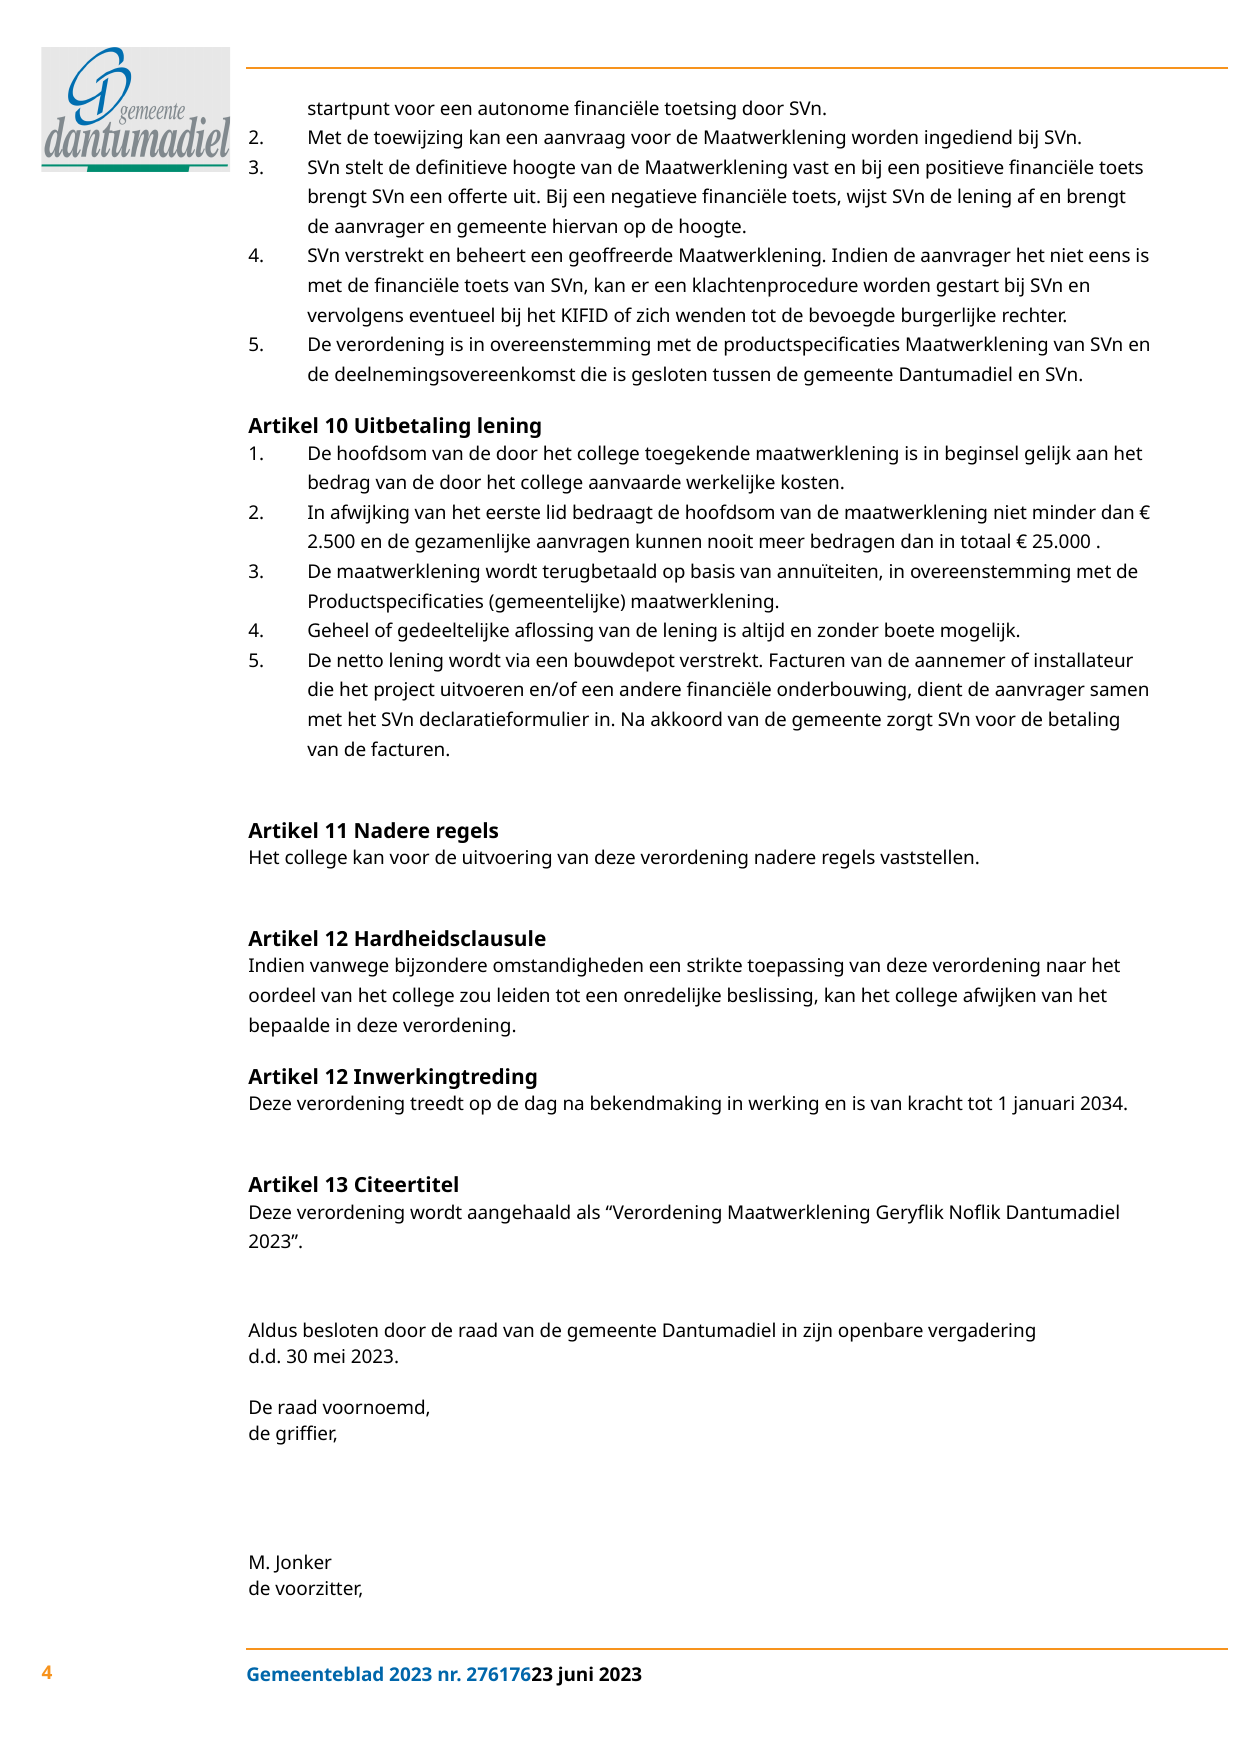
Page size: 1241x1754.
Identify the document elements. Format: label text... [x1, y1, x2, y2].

text Deze verordening wordt aangehaald als “Verordening Maatwerklening Geryflik Noflik Dantumadiel 2023”. [248, 1199, 1152, 1254]
list SVn stelt de definitieve hoogte van de Maatwerklening vast en bij een positieve financiële toets brengt SVn een offerte uit. Bij een negatieve financiële toets, wijst SVn de lening af en brengt de aanvrager en gemeente hiervan op de hoogte. [248, 154, 1152, 239]
list De hoofdsom van de door het college toegekende maatwerklening is in beginsel gelijk aan het bedrag van de door het college aanvaarde werkelijke kosten. [248, 440, 1152, 495]
text Deze verordening treedt op de dag na bekendmaking in werking en is van kracht tot 1 januari 2034. [248, 1091, 1152, 1116]
text Aldus besloten door de raad van de gemeente Dantumadiel in zijn openbare vergadering [248, 1317, 1152, 1343]
list In afwijking van het eerste lid bedraagt de hoofdsom van de maatwerklening niet minder dan € 2.500 en de gezamenlijke aanvragen kunnen nooit meer bedragen dan in totaal € 25.000 . [248, 499, 1152, 554]
picture [41, 47, 231, 172]
text d.d. 30 mei 2023. [248, 1343, 1152, 1369]
text Artikel 12 Hardheidsclausule [248, 924, 1152, 953]
list Geheel of gedeeltelijke aflossing van de lening is altijd en zonder boete mogelijk. [248, 617, 1152, 643]
text Het college kan voor de uitvoering van deze verordening nadere regels vaststellen. [248, 844, 1152, 870]
list SVn verstrekt en beheert een geoffreerde Maatwerklening. Indien de aanvrager het niet eens is met de financiële toets van SVn, kan er een klachtenprocedure worden gestart bij SVn en vervolgens eventueel bij het KIFID of zich wenden tot de bevoegde burgerlijke rechter. [248, 243, 1152, 328]
text Artikel 13 Citeertitel [248, 1171, 1152, 1199]
list startpunt voor een autonome financiële toetsing door SVn. [248, 95, 1152, 121]
list De maatwerklening wordt terugbetaald op basis van annuïteiten, in overeenstemming met de Productspecificaties (gemeentelijke) maatwerklening. [248, 558, 1152, 613]
text De raad voornoemd, [248, 1394, 1152, 1420]
text Artikel 10 Uitbetaling lening [248, 411, 1152, 440]
text Indien vanwege bijzondere omstandigheden een strikte toepassing van deze verordening naar het oordeel van het college zou leiden tot een onredelijke beslissing, kan het college afwijken van het bepaalde in deze verordening. [248, 953, 1152, 1037]
text Artikel 11 Nadere regels [248, 816, 1152, 844]
text de voorzitter, [248, 1575, 1152, 1600]
text Artikel 12 Inwerkingtreding [248, 1062, 1152, 1091]
text M. Jonker [248, 1549, 1152, 1575]
list De netto lening wordt via een bouwdepot verstrekt. Facturen van de aannemer of installateur die het project uitvoeren en/of een andere financiële onderbouwing, dient de aanvrager samen met het SVn declaratieformulier in. Na akkoord van de gemeente zorgt SVn voor de betaling van de facturen. [248, 647, 1152, 761]
list De verordening is in overeenstemming met de productspecificaties Maatwerklening van SVn en de deelnemingsovereenkomst die is gesloten tussen de gemeente Dantumadiel en SVn. [248, 331, 1152, 387]
list Met de toewijzing kan een aanvraag voor de Maatwerklening worden ingediend bij SVn. [248, 124, 1152, 150]
text de griffier, [248, 1420, 1152, 1446]
